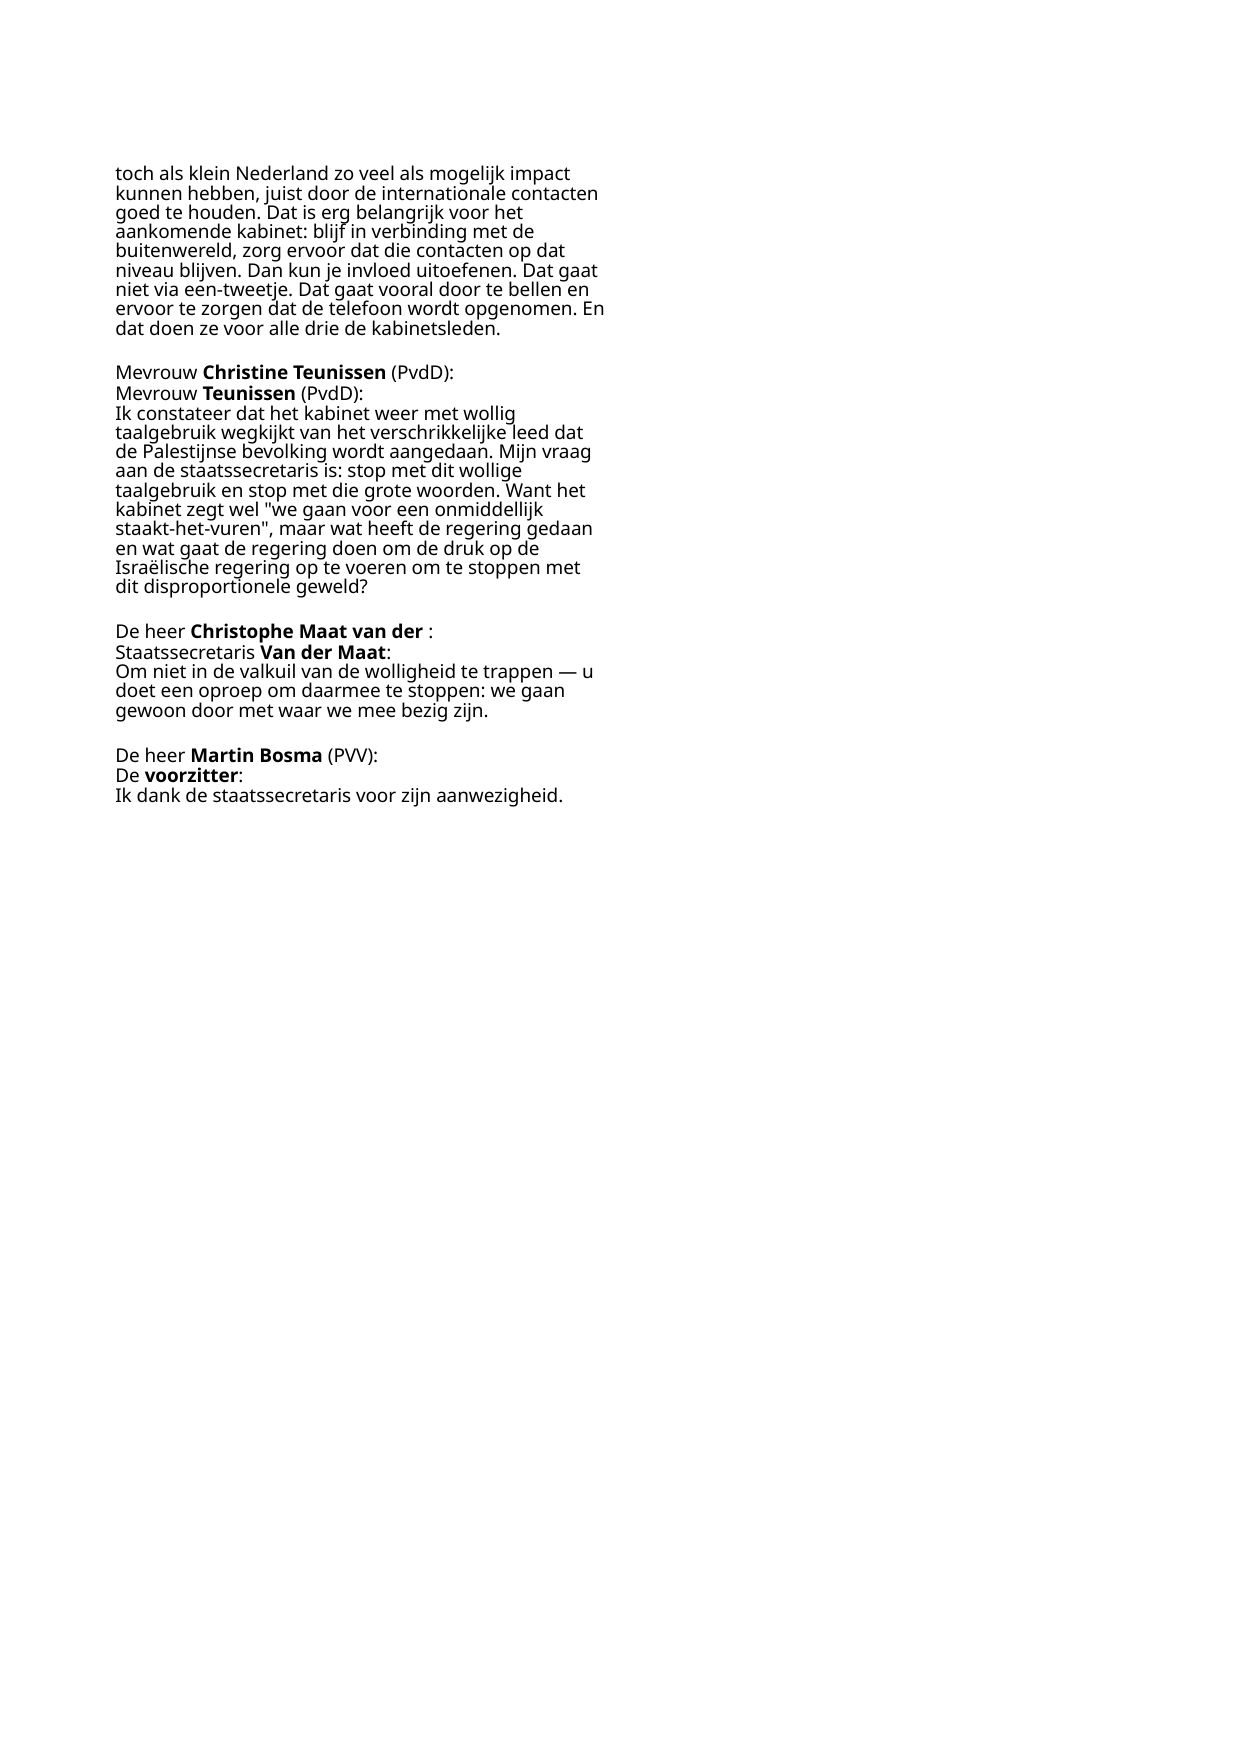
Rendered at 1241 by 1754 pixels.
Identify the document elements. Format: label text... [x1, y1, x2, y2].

text De heer Christophe Maat van der : [115, 618, 605, 644]
text De heer Martin Bosma (PVV): [115, 742, 605, 767]
text Om niet in de valkuil van de wolligheid te trappen — u doet een oproep om daarmee te stoppen: we gaan gewoon door met waar we mee bezig zijn. [115, 663, 605, 721]
text Mevrouw Christine Teunissen (PvdD): [115, 359, 605, 385]
text Staatssecretaris Van der Maat: [115, 644, 605, 663]
text toch als klein Nederland zo veel als mogelijk impact kunnen hebben, juist door de internationale contacten goed te houden. Dat is erg belangrijk voor het aankomende kabinet: blijf in verbinding met de buitenwereld, zorg ervoor dat die contacten op dat niveau blijven. Dan kun je invloed uitoefenen. Dat gaat niet via een-tweetje. Dat gaat vooral door te bellen en ervoor te zorgen dat de telefoon wordt opgenomen. En dat doen ze voor alle drie de kabinetsleden. [115, 165, 605, 339]
text Mevrouw Teunissen (PvdD): [115, 385, 605, 404]
text Ik dank de staatssecretaris voor zijn aanwezigheid. [115, 787, 605, 806]
text Ik constateer dat het kabinet weer met wollig taalgebruik wegkijkt van het verschrikkelijke leed dat de Palestijnse bevolking wordt aangedaan. Mijn vraag aan de staatssecretaris is: stop met dit wollige taalgebruik en stop met die grote woorden. Want het kabinet zegt wel "we gaan voor een onmiddellijk staakt-het-vuren", maar wat heeft de regering gedaan en wat gaat de regering doen om de druk op de Israëlische regering op te voeren om te stoppen met dit disproportionele geweld? [115, 404, 605, 597]
text De voorzitter: [115, 767, 605, 787]
